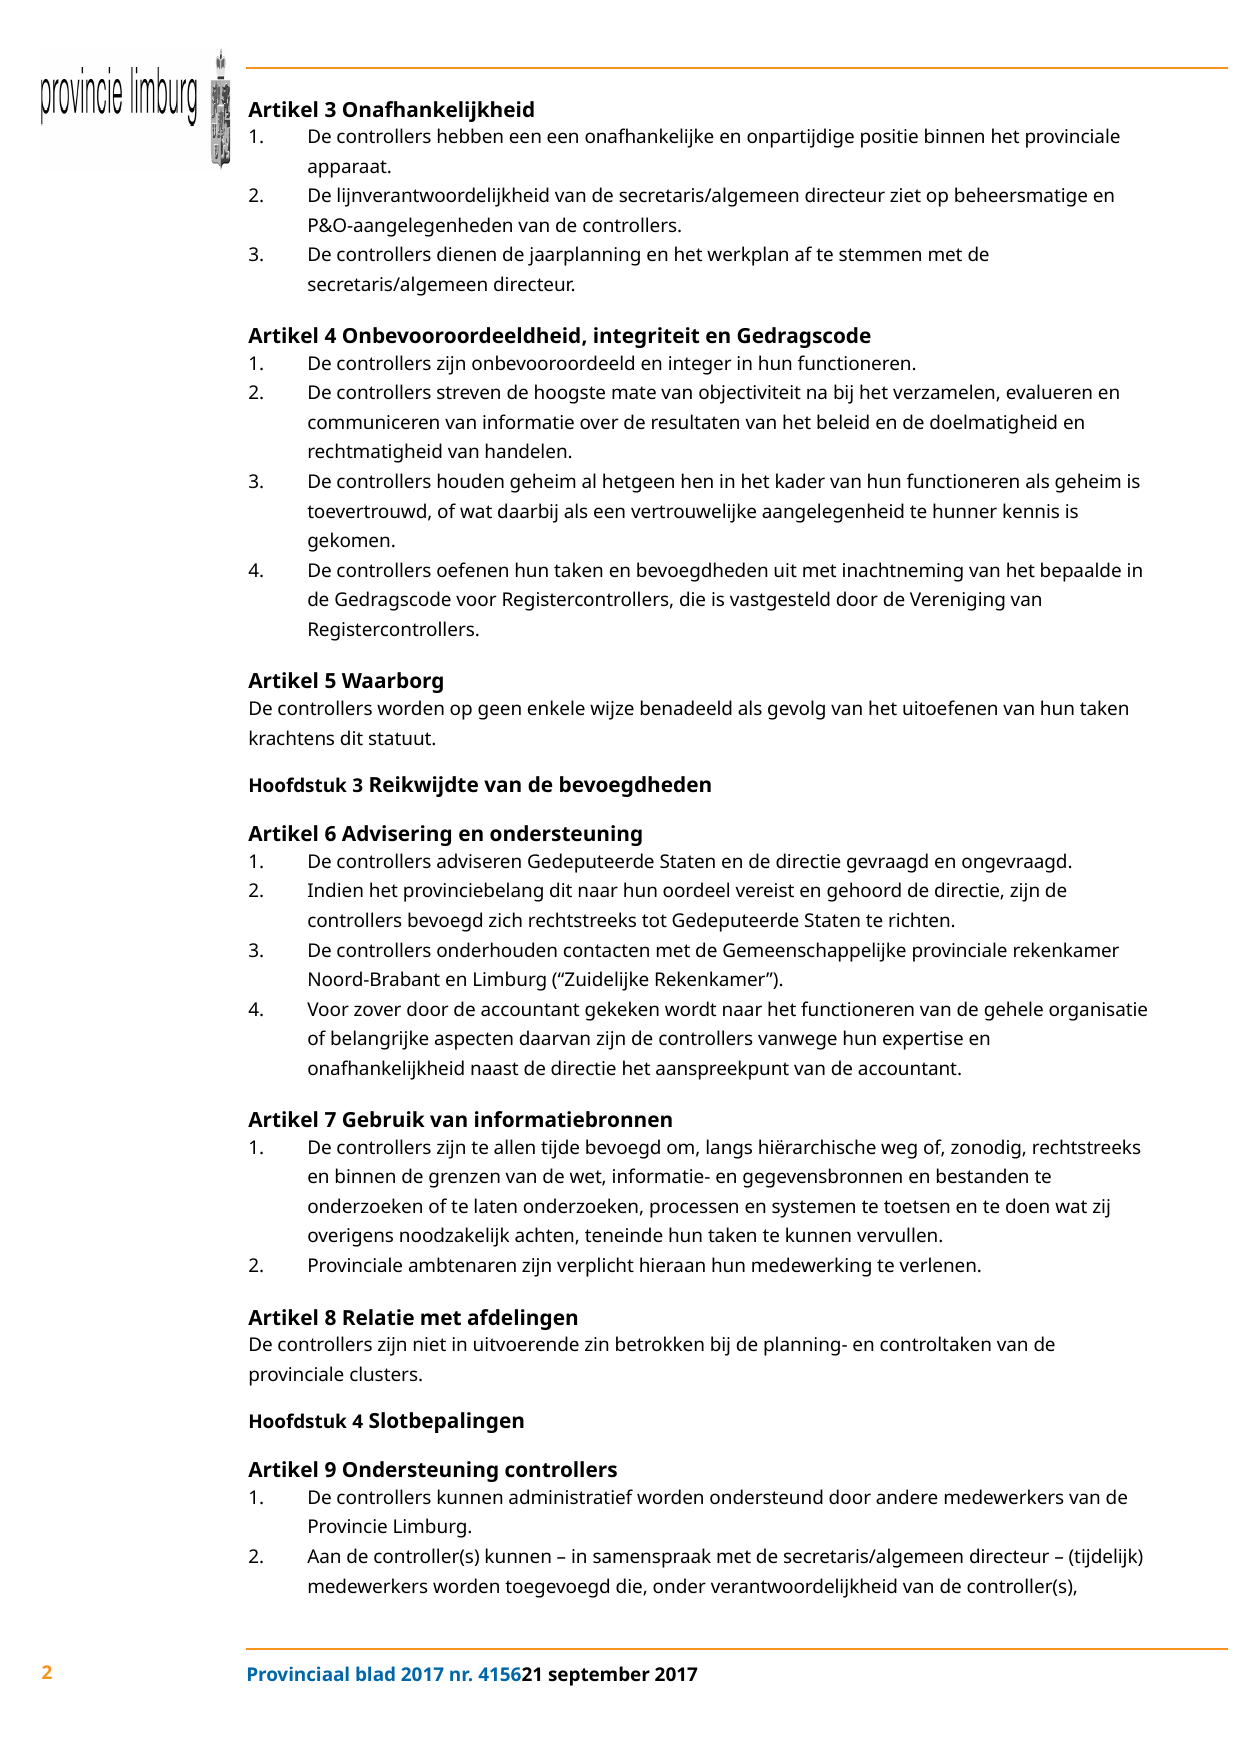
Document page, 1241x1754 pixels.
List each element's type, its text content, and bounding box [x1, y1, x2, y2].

text Artikel 8 Relatie met afdelingen [248, 1303, 1152, 1331]
list De controllers onderhouden contacten met de Gemeenschappelijke provinciale rekenkamer Noord-Brabant en Limburg (“Zuidelijke Rekenkamer”). [248, 937, 1152, 992]
text Artikel 4 Onbevooroordeeldheid, integriteit en Gedragscode [248, 322, 1152, 350]
list Provinciale ambtenaren zijn verplicht hieraan hun medewerking te verlenen. [248, 1252, 1152, 1278]
text Artikel 6 Advisering en ondersteuning [248, 819, 1152, 848]
text Artikel 9 Ondersteuning controllers [248, 1456, 1152, 1484]
list De controllers streven de hoogste mate van objectiviteit na bij het verzamelen, evalueren en communiceren van informatie over de resultaten van het beleid en de doelmatigheid en rechtmatigheid van handelen. [248, 379, 1152, 464]
list De controllers zijn onbevooroordeeld en integer in hun functioneren. [248, 350, 1152, 376]
list De controllers oefenen hun taken en bevoegdheden uit met inachtneming van het bepaalde in de Gedragscode voor Registercontrollers, die is vastgesteld door de Vereniging van Registercontrollers. [248, 557, 1152, 642]
list De controllers houden geheim al hetgeen hen in het kader van hun functioneren als geheim is toevertrouwd, of wat daarbij als een vertrouwelijke aangelegenheid te hunner kennis is gekomen. [248, 468, 1152, 553]
list De controllers adviseren Gedeputeerde Staten en de directie gevraagd en ongevraagd. [248, 848, 1152, 874]
list De controllers kunnen administratief worden ondersteund door andere medewerkers van de Provincie Limburg. [248, 1484, 1152, 1539]
list Voor zover door de accountant gekeken wordt naar het functioneren van de gehele organisatie of belangrijke aspecten daarvan zijn de controllers vanwege hun expertise en onafhankelijkheid naast de directie het aanspreekpunt van de accountant. [248, 996, 1152, 1081]
picture [41, 47, 231, 172]
list De controllers hebben een een onafhankelijke en onpartijdige positie binnen het provinciale apparaat. [248, 123, 1152, 178]
list Aan de controller(s) kunnen – in samenspraak met de secretaris/algemeen directeur – (tijdelijk) medewerkers worden toegevoegd die, onder verantwoordelijkheid van de controller(s), [248, 1543, 1152, 1598]
text Hoofdstuk 4 Slotbepalingen [248, 1406, 1152, 1435]
list De lijnverantwoordelijkheid van de secretaris/algemeen directeur ziet op beheersmatige en P&O-aangelegenheden van de controllers. [248, 182, 1152, 238]
list De controllers dienen de jaarplanning en het werkplan af te stemmen met de secretaris/algemeen directeur. [248, 242, 1152, 297]
text Hoofdstuk 3 Reikwijdte van de bevoegdheden [248, 770, 1152, 799]
text De controllers zijn niet in uitvoerende zin betrokken bij de planning- en controltaken van de provinciale clusters. [248, 1331, 1152, 1386]
text Artikel 7 Gebruik van informatiebronnen [248, 1106, 1152, 1134]
text De controllers worden op geen enkele wijze benadeeld als gevolg van het uitoefenen van hun taken krachtens dit statuut. [248, 695, 1152, 750]
text Artikel 5 Waarborg [248, 667, 1152, 695]
list Indien het provinciebelang dit naar hun oordeel vereist en gehoord de directie, zijn de controllers bevoegd zich rechtstreeks tot Gedeputeerde Staten te richten. [248, 878, 1152, 933]
text Artikel 3 Onafhankelijkheid [248, 95, 1152, 123]
list De controllers zijn te allen tijde bevoegd om, langs hiërarchische weg of, zonodig, rechtstreeks en binnen de grenzen van de wet, informatie- en gegevensbronnen en bestanden te onderzoeken of te laten onderzoeken, processen en systemen te toetsen en te doen wat zij overigens noodzakelijk achten, teneinde hun taken te kunnen vervullen. [248, 1134, 1152, 1248]
